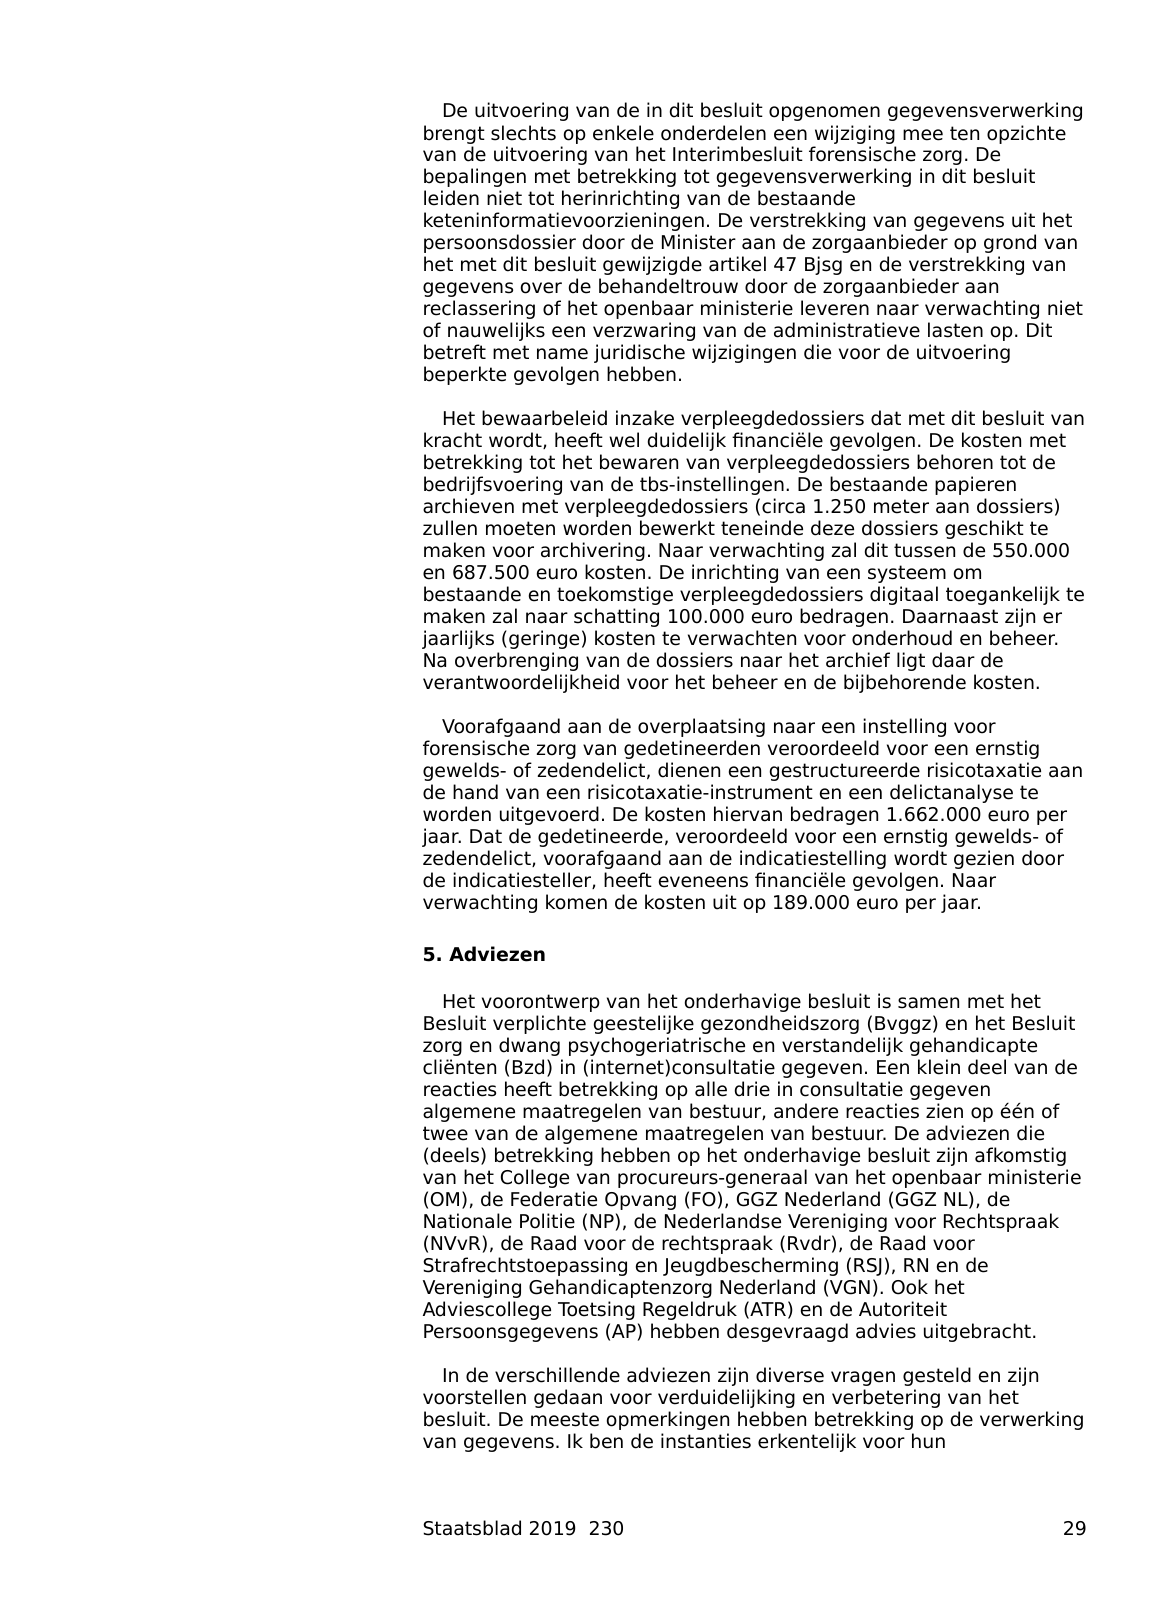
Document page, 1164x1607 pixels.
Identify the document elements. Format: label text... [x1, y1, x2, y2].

text Het voorontwerp van het onderhavige besluit is samen met het Besluit verplichte geestelijke gezondheidszorg (Bvggz) en het Besluit zorg en dwang psychogeriatrische en verstandelijk gehandicapte cliënten (Bzd) in (internet)consultatie gegeven. Een klein deel van de reacties heeft betrekking op alle drie in consultatie gegeven algemene maatregelen van bestuur, andere reacties zien op één of twee van de algemene maatregelen van bestuur. De adviezen die (deels) betrekking hebben op het onderhavige besluit zijn afkomstig van het College van procureurs-generaal van het openbaar ministerie (OM), de Federatie Opvang (FO), GGZ Nederland (GGZ NL), de Nationale Politie (NP), de Nederlandse Vereniging voor Rechtspraak (NVvR), de Raad voor de rechtspraak (Rvdr), de Raad voor Strafrechtstoepassing en Jeugdbescherming (RSJ), RN en de Vereniging Gehandicaptenzorg Nederland (VGN). Ook het Adviescollege Toetsing Regeldruk (ATR) en de Autoriteit Persoonsgegevens (AP) hebben desgevraagd advies uitgebracht. [422, 991, 1087, 1343]
subtitle 5. Adviezen [422, 944, 1087, 966]
text Voorafgaand aan de overplaatsing naar een instelling voor forensische zorg van gedetineerden veroordeeld voor een ernstig gewelds- of zedendelict, dienen een gestructureerde risicotaxatie aan de hand van een risicotaxatie-instrument en een delictanalyse te worden uitgevoerd. De kosten hiervan bedragen 1.662.000 euro per jaar. Dat de gedetineerde, veroordeeld voor een ernstig gewelds- of zedendelict, voorafgaand aan de indicatiestelling wordt gezien door de indicatiesteller, heeft eveneens financiële gevolgen. Naar verwachting komen de kosten uit op 189.000 euro per jaar. [422, 716, 1087, 914]
text In de verschillende adviezen zijn diverse vragen gesteld en zijn voorstellen gedaan voor verduidelijking en verbetering van het besluit. De meeste opmerkingen hebben betrekking op de verwerking van gegevens. Ik ben de instanties erkentelijk voor hun [422, 1365, 1087, 1453]
text De uitvoering van de in dit besluit opgenomen gegevensverwerking brengt slechts op enkele onderdelen een wijziging mee ten opzichte van de uitvoering van het Interimbesluit forensische zorg. De bepalingen met betrekking tot gegevensverwerking in dit besluit leiden niet tot herinrichting van de bestaande keteninformatievoorzieningen. De verstrekking van gegevens uit het persoonsdossier door de Minister aan de zorgaanbieder op grond van het met dit besluit gewijzigde artikel 47 Bjsg en de verstrekking van gegevens over de behandeltrouw door de zorgaanbieder aan reclassering of het openbaar ministerie leveren naar verwachting niet of nauwelijks een verzwaring van de administratieve lasten op. Dit betreft met name juridische wijzigingen die voor de uitvoering beperkte gevolgen hebben. [422, 100, 1087, 386]
text Het bewaarbeleid inzake verpleegdedossiers dat met dit besluit van kracht wordt, heeft wel duidelijk financiële gevolgen. De kosten met betrekking tot het bewaren van verpleegdedossiers behoren tot de bedrijfsvoering van de tbs-instellingen. De bestaande papieren archieven met verpleegdedossiers (circa 1.250 meter aan dossiers) zullen moeten worden bewerkt teneinde deze dossiers geschikt te maken voor archivering. Naar verwachting zal dit tussen de 550.000 en 687.500 euro kosten. De inrichting van een systeem om bestaande en toekomstige verpleegdedossiers digitaal toegankelijk te maken zal naar schatting 100.000 euro bedragen. Daarnaast zijn er jaarlijks (geringe) kosten te verwachten voor onderhoud en beheer. Na overbrenging van de dossiers naar het archief ligt daar de verantwoordelijkheid voor het beheer en de bijbehorende kosten. [422, 408, 1087, 694]
